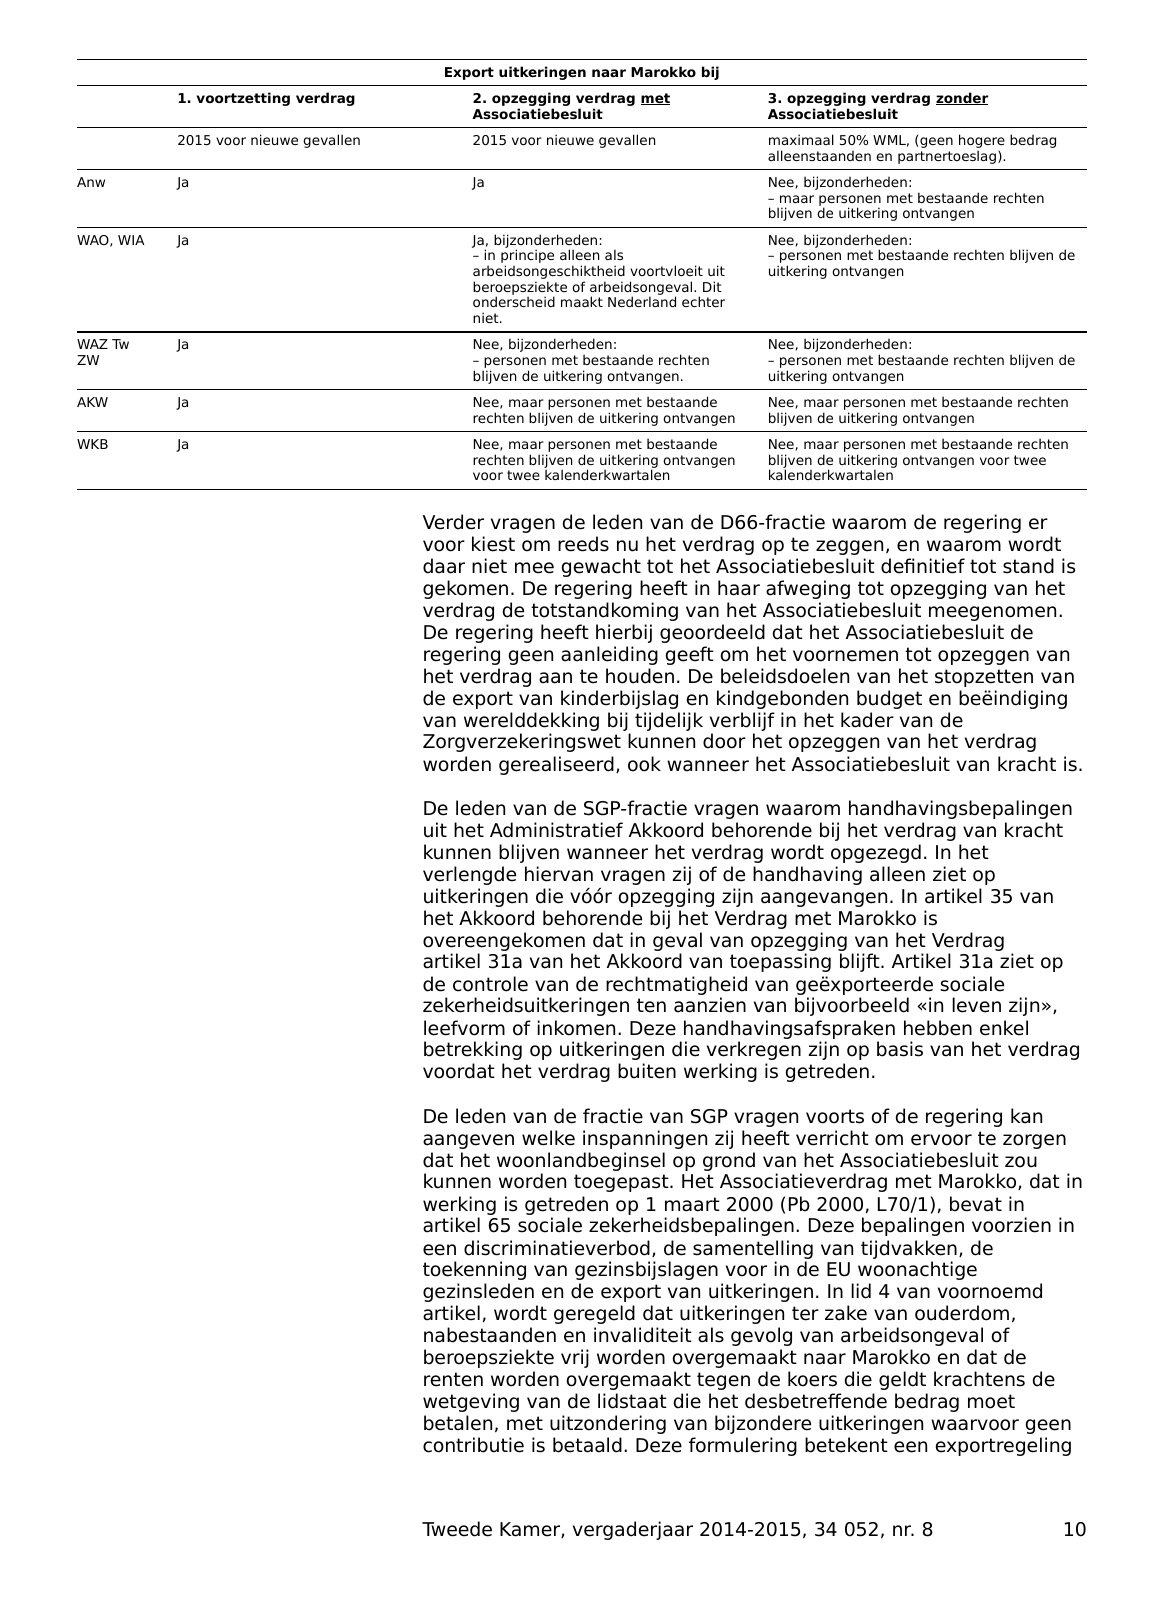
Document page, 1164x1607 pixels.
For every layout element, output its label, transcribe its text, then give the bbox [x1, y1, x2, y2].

table_cell Nee, bijzonderheden: – personen met bestaande rechten blijven de uitkering ontvangen [762, 228, 1087, 331]
table_cell Ja [171, 333, 466, 389]
table_cell WKB [77, 432, 171, 488]
table_cell 3. opzegging verdrag zonder Associatiebesluit [762, 86, 1087, 127]
table_cell 2. opzegging verdrag met Associatiebesluit [466, 86, 762, 127]
table_cell Ja [171, 390, 466, 431]
table_cell 2015 voor nieuwe gevallen [171, 128, 466, 169]
table_cell Ja, bijzonderheden: – in principe alleen als arbeidsongeschiktheid voortvloeit uit beroepsziekte of arbeidsongeval. Dit onderscheid maakt Nederland echter niet. [466, 228, 762, 331]
table_cell Nee, bijzonderheden: – maar personen met bestaande rechten blijven de uitkering ontvangen [762, 170, 1087, 227]
table_cell [77, 86, 171, 127]
table_cell Nee, maar personen met bestaande rechten blijven de uitkering ontvangen voor twee kalenderkwartalen [762, 432, 1087, 488]
table_cell Ja [171, 432, 466, 488]
table_cell maximaal 50% WML, (geen hogere bedrag alleenstaanden en partnertoeslag). [762, 128, 1087, 169]
table_cell AKW [77, 390, 171, 431]
table_cell WAO, WIA [77, 228, 171, 331]
table_cell Anw [77, 170, 171, 227]
table_cell Ja [466, 170, 762, 227]
table_header Export uitkeringen naar Marokko bij [77, 60, 1087, 85]
table_cell Nee, bijzonderheden: – personen met bestaande rechten blijven de uitkering ontvangen. [466, 333, 762, 389]
text De leden van de SGP-fractie vragen waarom handhavingsbepalingen uit het Administratief Akkoord behorende bij het verdrag van kracht kunnen blijven wanneer het verdrag wordt opgezegd. In het verlengde hiervan vragen zij of de handhaving alleen ziet op uitkeringen die vóór opzegging zijn aangevangen. In artikel 35 van het Akkoord behorende bij het Verdrag met Marokko is overeengekomen dat in geval van opzegging van het Verdrag artikel 31a van het Akkoord van toepassing blijft. Artikel 31a ziet op de controle van de rechtmatigheid van geëxporteerde sociale zekerheidsuitkeringen ten aanzien van bijvoorbeeld «in leven zijn», leefvorm of inkomen. Deze handhavingsafspraken hebben enkel betrekking op uitkeringen die verkregen zijn op basis van het verdrag voordat het verdrag buiten werking is getreden. [422, 798, 1087, 1083]
table_cell Nee, maar personen met bestaande rechten blijven de uitkering ontvangen voor twee kalenderkwartalen [466, 432, 762, 488]
table_cell Ja [171, 228, 466, 331]
table_cell Nee, maar personen met bestaande rechten blijven de uitkering ontvangen [466, 390, 762, 431]
table_cell Ja [171, 170, 466, 227]
table_cell Nee, maar personen met bestaande rechten blijven de uitkering ontvangen [762, 390, 1087, 431]
table_cell 1. voortzetting verdrag [171, 86, 466, 127]
table_cell [77, 128, 171, 169]
table_cell 2015 voor nieuwe gevallen [466, 128, 762, 169]
table_cell WAZ Tw ZW [77, 333, 171, 389]
table_cell Nee, bijzonderheden: – personen met bestaande rechten blijven de uitkering ontvangen [762, 333, 1087, 389]
text Verder vragen de leden van de D66-fractie waarom de regering er voor kiest om reeds nu het verdrag op te zeggen, en waarom wordt daar niet mee gewacht tot het Associatiebesluit definitief tot stand is gekomen. De regering heeft in haar afweging tot opzegging van het verdrag de totstandkoming van het Associatiebesluit meegenomen. De regering heeft hierbij geoordeeld dat het Associatiebesluit de regering geen aanleiding geeft om het voornemen tot opzeggen van het verdrag aan te houden. De beleidsdoelen van het stopzetten van de export van kinderbijslag en kindgebonden budget en beëindiging van werelddekking bij tijdelijk verblijf in het kader van de Zorgverzekeringswet kunnen door het opzeggen van het verdrag worden gerealiseerd, ook wanneer het Associatiebesluit van kracht is. [422, 512, 1087, 775]
text De leden van de fractie van SGP vragen voorts of de regering kan aangeven welke inspanningen zij heeft verricht om ervoor te zorgen dat het woonlandbeginsel op grond van het Associatiebesluit zou kunnen worden toegepast. Het Associatieverdrag met Marokko, dat in werking is getreden op 1 maart 2000 (Pb 2000, L70/1), bevat in artikel 65 sociale zekerheidsbepalingen. Deze bepalingen voorzien in een discriminatieverbod, de samentelling van tijdvakken, de toekenning van gezinsbijslagen voor in de EU woonachtige gezinsleden en de export van uitkeringen. In lid 4 van voornoemd artikel, wordt geregeld dat uitkeringen ter zake van ouderdom, nabestaanden en invaliditeit als gevolg van arbeidsongeval of beroepsziekte vrij worden overgemaakt naar Marokko en dat de renten worden overgemaakt tegen de koers die geldt krachtens de wetgeving van de lidstaat die het desbetreffende bedrag moet betalen, met uitzondering van bijzondere uitkeringen waarvoor geen contributie is betaald. Deze formulering betekent een exportregeling [422, 1106, 1087, 1457]
